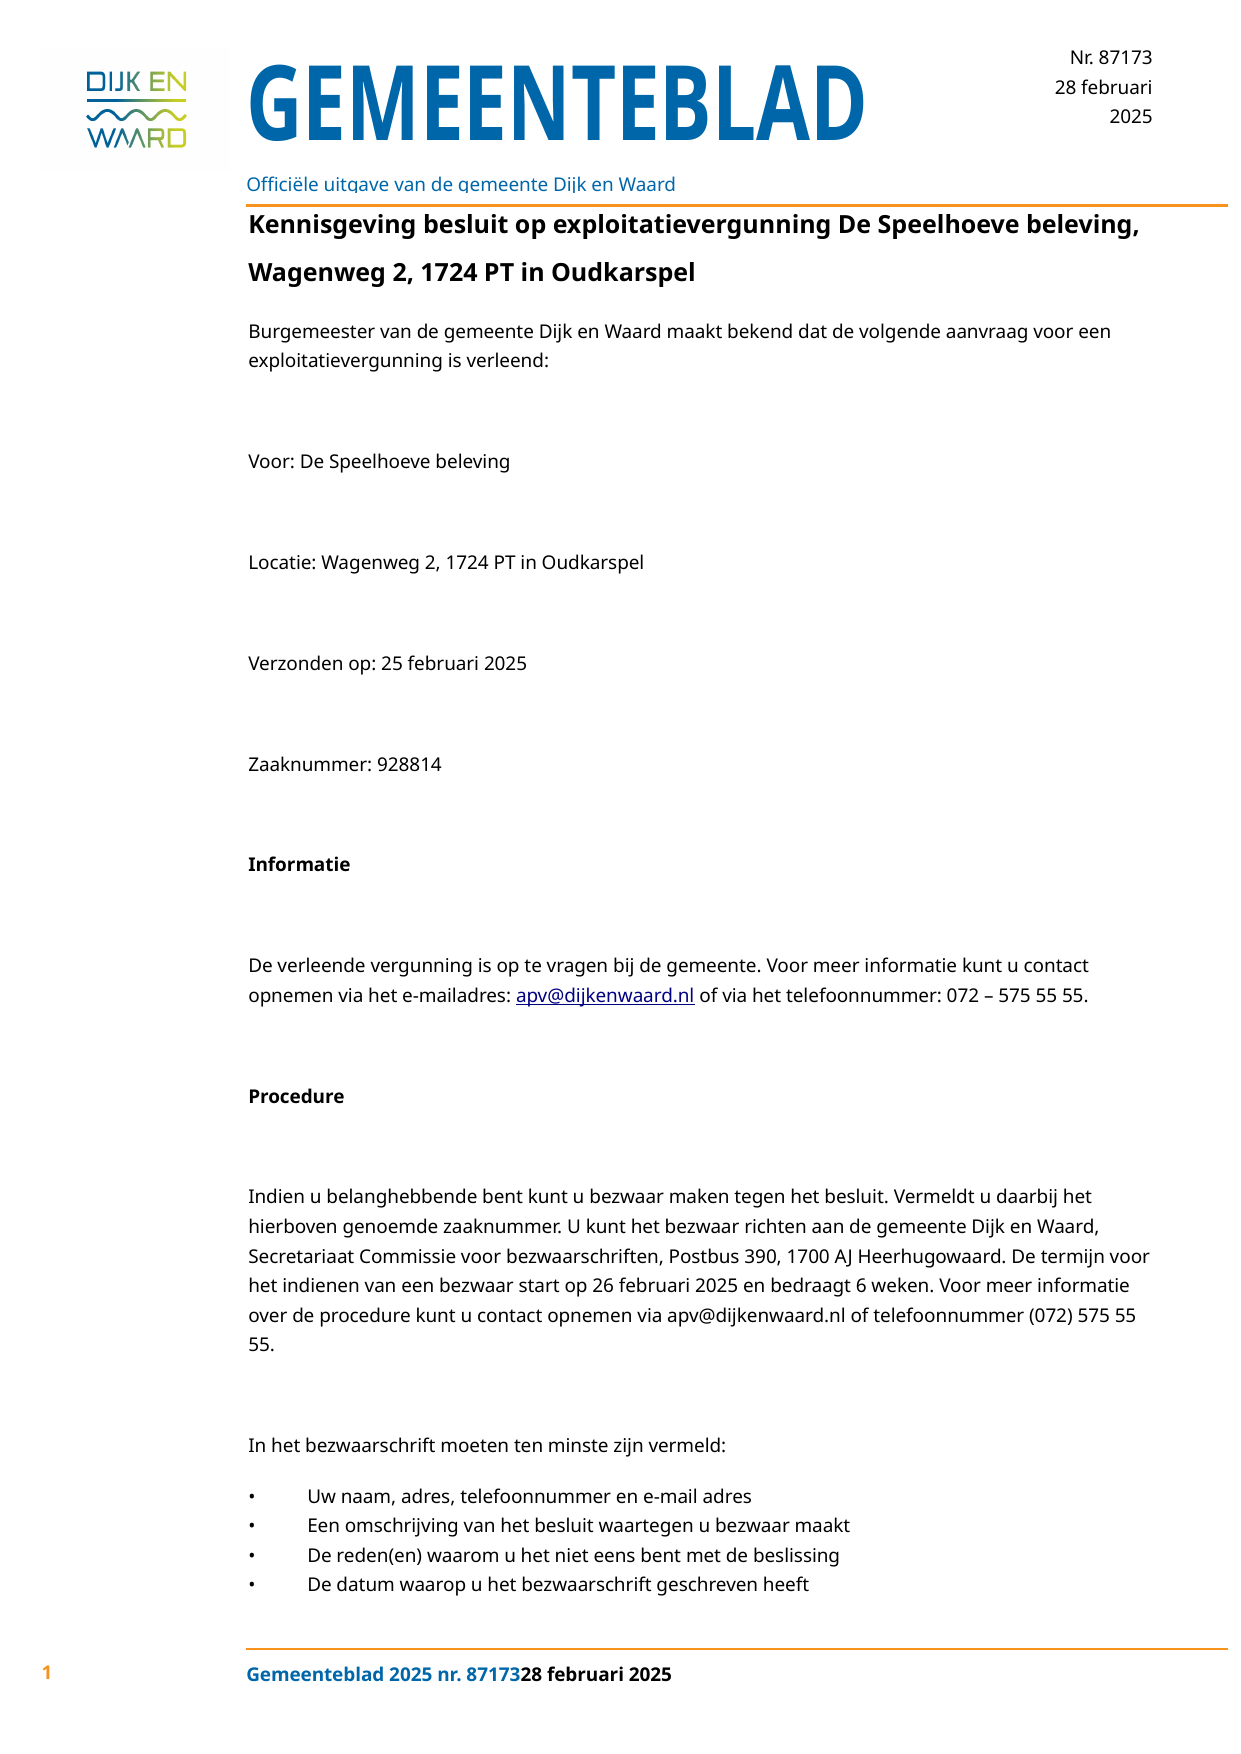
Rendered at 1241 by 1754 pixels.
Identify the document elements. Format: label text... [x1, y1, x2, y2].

list De reden(en) waarom u het niet eens bent met de beslissing [248, 1542, 1152, 1568]
list Een omschrijving van het besluit waartegen u bezwaar maakt [248, 1512, 1152, 1538]
text Locatie: Wagenweg 2, 1724 PT in Oudkarspel [248, 549, 1152, 575]
list Uw naam, adres, telefoonnummer en e-mail adres [248, 1483, 1152, 1509]
text Kennisgeving besluit op exploitatievergunning De Speelhoeve beleving, Wagenweg 2, 1724 PT in Oudkarspel [248, 207, 1152, 288]
text Verzonden op: 25 februari 2025 [248, 650, 1152, 676]
text Burgemeester van de gemeente Dijk en Waard maakt bekend dat de volgende aanvraag voor een exploitatievergunning is verleend: [248, 318, 1152, 373]
text In het bezwaarschrift moeten ten minste zijn vermeld: [248, 1432, 1152, 1458]
text Zaaknummer: 928814 [248, 751, 1152, 777]
text De verleende vergunning is op te vragen bij de gemeente. Voor meer informatie kunt u contact opnemen via het e-mailadres: apv@dijkenwaard.nl of via het telefoonnummer: 072 – 575 55 55. [248, 952, 1152, 1008]
text Voor: De Speelhoeve beleving [248, 448, 1152, 474]
text Indien u belanghebbende bent kunt u bezwaar maken tegen het besluit. Vermeldt u daarbij het hierboven genoemde zaaknummer. U kunt het bezwaar richten aan de gemeente Dijk en Waard, Secretariaat Commissie voor bezwaarschriften, Postbus 390, 1700 AJ Heerhugowaard. De termijn voor het indienen van een bezwaar start op 26 februari 2025 en bedraagt 6 weken. Voor meer informatie over de procedure kunt u contact opnemen via apv@dijkenwaard.nl of telefoonnummer (072) 575 55 55. [248, 1184, 1152, 1357]
picture [41, 47, 231, 172]
list De datum waarop u het bezwaarschrift geschreven heeft [248, 1572, 1152, 1597]
text Informatie [248, 852, 1152, 877]
text Procedure [248, 1083, 1152, 1109]
